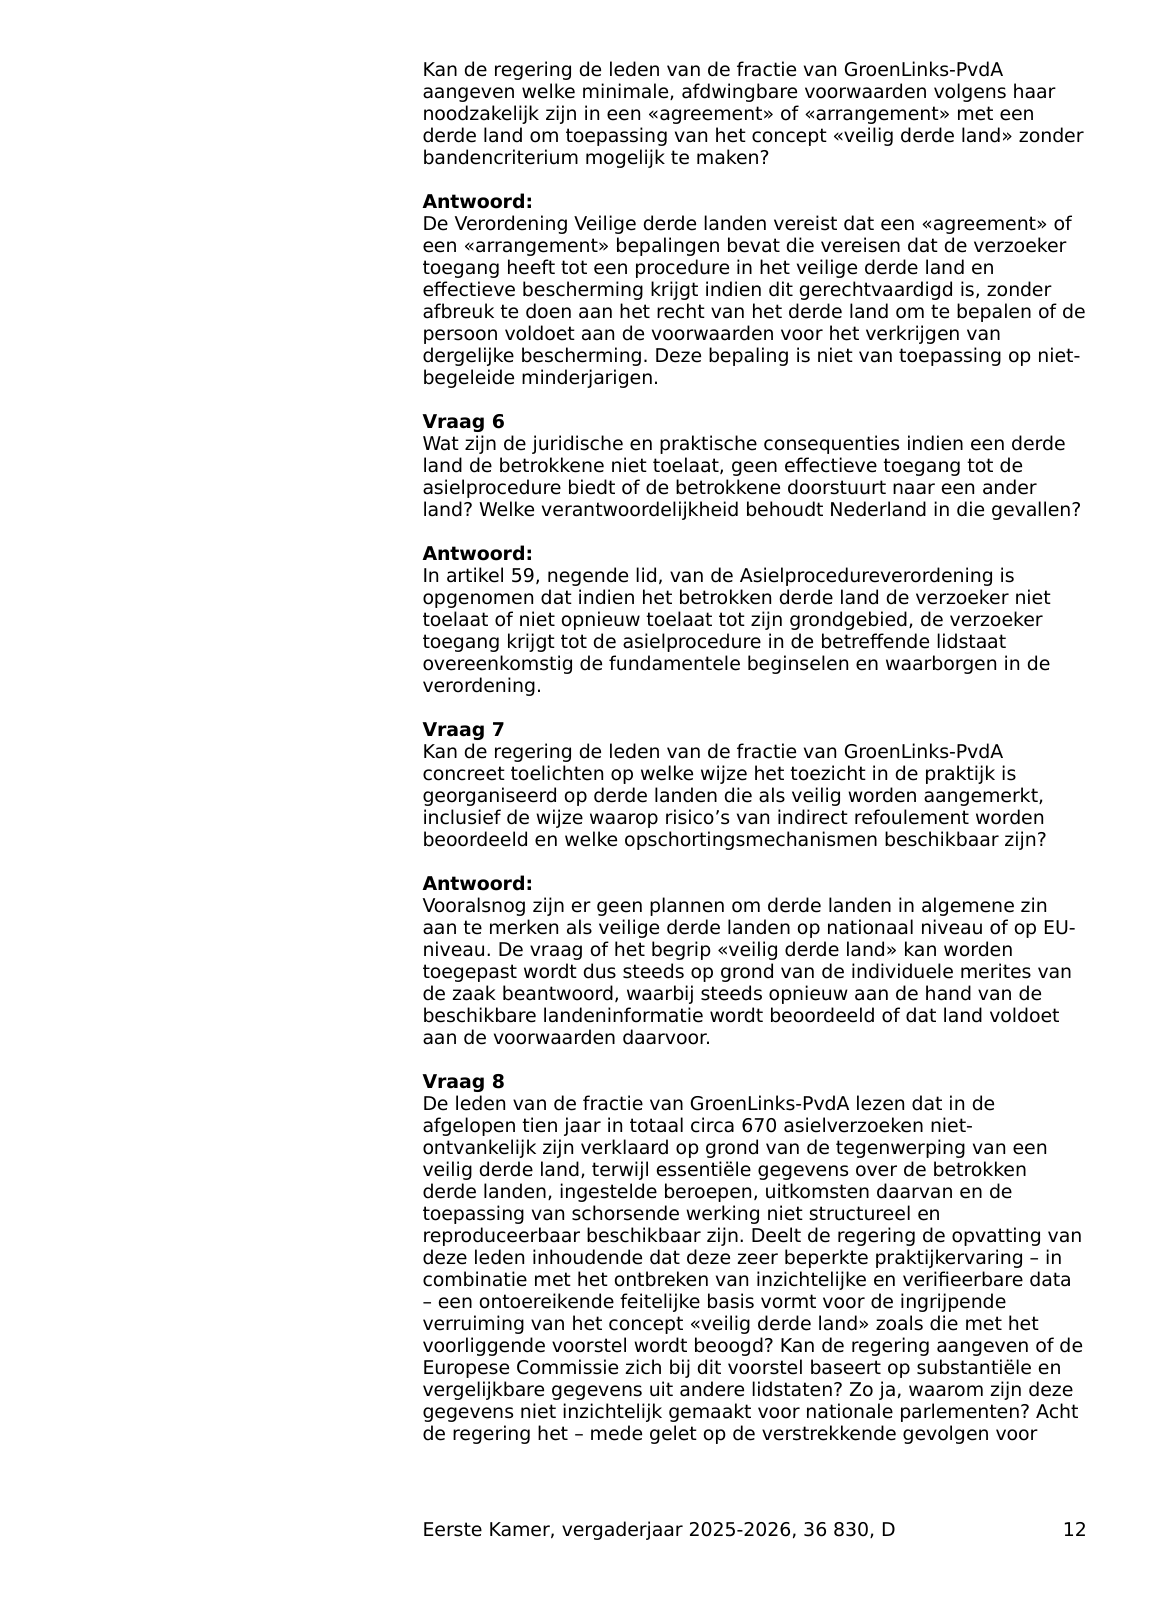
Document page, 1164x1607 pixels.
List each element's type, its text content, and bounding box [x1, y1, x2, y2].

text Vraag 7 [422, 719, 1087, 741]
text Antwoord: [422, 873, 1087, 895]
text Kan de regering de leden van de fractie van GroenLinks-PvdA aangeven welke minimale, afdwingbare voorwaarden volgens haar noodzakelijk zijn in een «agreement» of «arrangement» met een derde land om toepassing van het concept «veilig derde land» zonder bandencriterium mogelijk te maken? [422, 59, 1087, 169]
text De Verordening Veilige derde landen vereist dat een «agreement» of een «arrangement» bepalingen bevat die vereisen dat de verzoeker toegang heeft tot een procedure in het veilige derde land en effectieve bescherming krijgt indien dit gerechtvaardigd is, zonder afbreuk te doen aan het recht van het derde land om te bepalen of de persoon voldoet aan de voorwaarden voor het verkrijgen van dergelijke bescherming. Deze bepaling is niet van toepassing op niet-begeleide minderjarigen. [422, 213, 1087, 389]
text Vraag 8 [422, 1071, 1087, 1093]
text In artikel 59, negende lid, van de Asielprocedureverordening is opgenomen dat indien het betrokken derde land de verzoeker niet toelaat of niet opnieuw toelaat tot zijn grondgebied, de verzoeker toegang krijgt tot de asielprocedure in de betreffende lidstaat overeenkomstig de fundamentele beginselen en waarborgen in de verordening. [422, 565, 1087, 697]
text Antwoord: [422, 543, 1087, 565]
text Antwoord: [422, 191, 1087, 213]
text Vraag 6 [422, 411, 1087, 433]
text Wat zijn de juridische en praktische consequenties indien een derde land de betrokkene niet toelaat, geen effectieve toegang tot de asielprocedure biedt of de betrokkene doorstuurt naar een ander land? Welke verantwoordelijkheid behoudt Nederland in die gevallen? [422, 433, 1087, 521]
text Vooralsnog zijn er geen plannen om derde landen in algemene zin aan te merken als veilige derde landen op nationaal niveau of op EU-niveau. De vraag of het begrip «veilig derde land» kan worden toegepast wordt dus steeds op grond van de individuele merites van de zaak beantwoord, waarbij steeds opnieuw aan de hand van de beschikbare landeninformatie wordt beoordeeld of dat land voldoet aan de voorwaarden daarvoor. [422, 895, 1087, 1049]
text De leden van de fractie van GroenLinks-PvdA lezen dat in de afgelopen tien jaar in totaal circa 670 asielverzoeken niet-ontvankelijk zijn verklaard op grond van de tegenwerping van een veilig derde land, terwijl essentiële gegevens over de betrokken derde landen, ingestelde beroepen, uitkomsten daarvan en de toepassing van schorsende werking niet structureel en reproduceerbaar beschikbaar zijn. Deelt de regering de opvatting van deze leden inhoudende dat deze zeer beperkte praktijkervaring – in combinatie met het ontbreken van inzichtelijke en verifieerbare data – een ontoereikende feitelijke basis vormt voor de ingrijpende verruiming van het concept «veilig derde land» zoals die met het voorliggende voorstel wordt beoogd? Kan de regering aangeven of de Europese Commissie zich bij dit voorstel baseert op substantiële en vergelijkbare gegevens uit andere lidstaten? Zo ja, waarom zijn deze gegevens niet inzichtelijk gemaakt voor nationale parlementen? Acht de regering het – mede gelet op de verstrekkende gevolgen voor [422, 1093, 1087, 1445]
text Kan de regering de leden van de fractie van GroenLinks-PvdA concreet toelichten op welke wijze het toezicht in de praktijk is georganiseerd op derde landen die als veilig worden aangemerkt, inclusief de wijze waarop risico’s van indirect refoulement worden beoordeeld en welke opschortingsmechanismen beschikbaar zijn? [422, 741, 1087, 851]
